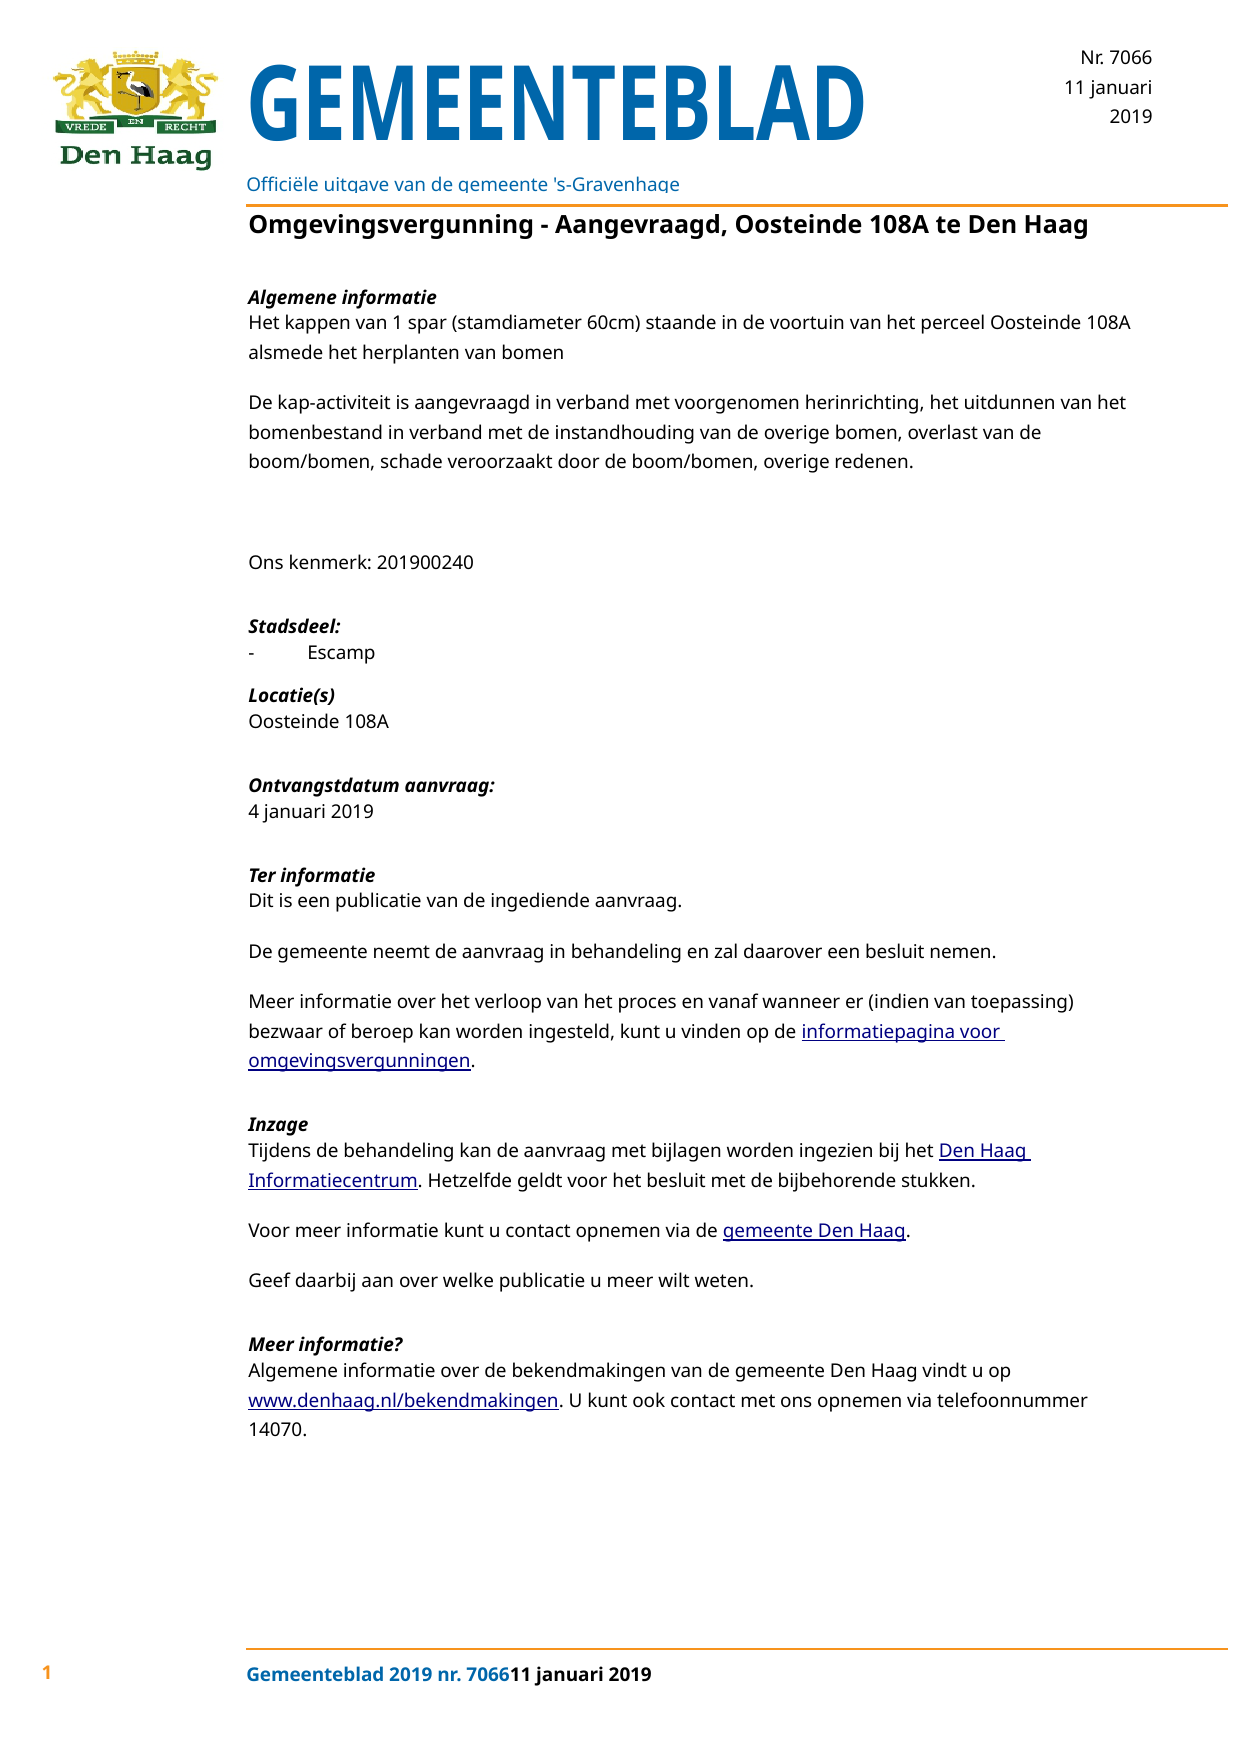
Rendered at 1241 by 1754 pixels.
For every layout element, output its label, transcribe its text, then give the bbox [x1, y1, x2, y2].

text Ter informatie [248, 862, 1152, 887]
text Meer informatie over het verloop van het proces en vanaf wanneer er (indien van toepassing) bezwaar of beroep kan worden ingesteld, kunt u vinden op de informatiepagina voor omgevingsvergunningen. [248, 988, 1152, 1073]
text De gemeente neemt de aanvraag in behandeling en zal daarover een besluit nemen. [248, 938, 1152, 964]
text Locatie(s) [248, 682, 1152, 708]
text Voor meer informatie kunt u contact opnemen via de gemeente Den Haag. [248, 1217, 1152, 1243]
text Meer informatie? [248, 1332, 1152, 1357]
list Escamp [248, 639, 1152, 665]
text 4 januari 2019 [248, 798, 1152, 823]
text Het kappen van 1 spar (stamdiameter 60cm) staande in de voortuin van het perceel Oosteinde 108A alsmede het herplanten van bomen [248, 309, 1152, 365]
text Stadsdeel: [248, 613, 1152, 639]
text Algemene informatie [248, 284, 1152, 309]
text Dit is een publicatie van de ingediende aanvraag. [248, 887, 1152, 913]
picture [41, 47, 231, 172]
text Algemene informatie over de bekendmakingen van de gemeente Den Haag vindt u op www.denhaag.nl/bekendmakingen. U kunt ook contact met ons opnemen via telefoonnummer 14070. [248, 1357, 1152, 1442]
text Geef daarbij aan over welke publicatie u meer wilt weten. [248, 1268, 1152, 1293]
text Oosteinde 108A [248, 708, 1152, 734]
text De kap-activiteit is aangevraagd in verband met voorgenomen herinrichting, het uitdunnen van het bomenbestand in verband met de instandhouding van de overige bomen, overlast van de boom/bomen, schade veroorzaakt door de boom/bomen, overige redenen. [248, 389, 1152, 474]
text Ontvangstdatum aanvraag: [248, 772, 1152, 798]
text Omgevingsvergunning - Aangevraagd, Oosteinde 108A te Den Haag [248, 207, 1152, 241]
text Tijdens de behandeling kan de aanvraag met bijlagen worden ingezien bij het Den Haag Informatiecentrum. Hetzelfde geldt voor het besluit met de bijbehorende stukken. [248, 1137, 1152, 1192]
text Inzage [248, 1111, 1152, 1137]
text Ons kenmerk: 201900240 [248, 549, 1152, 575]
